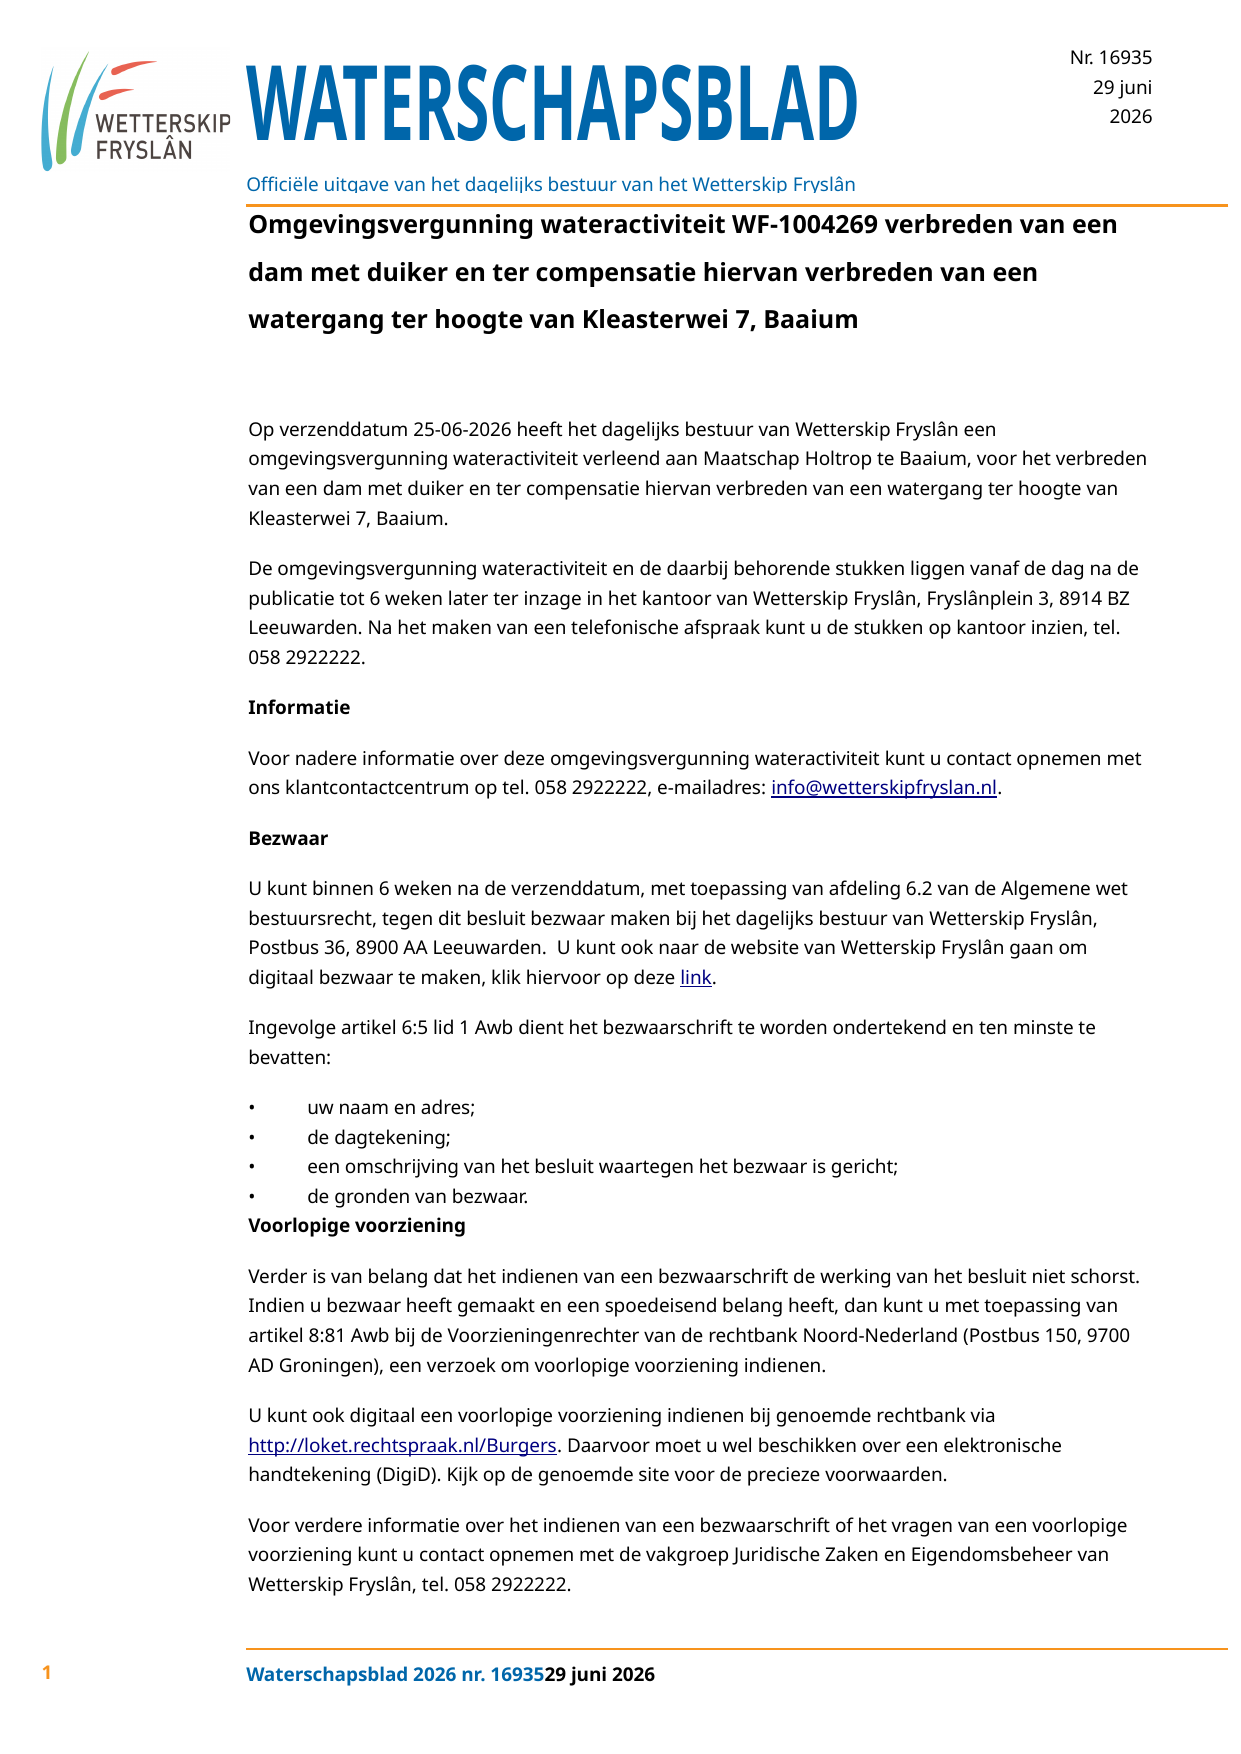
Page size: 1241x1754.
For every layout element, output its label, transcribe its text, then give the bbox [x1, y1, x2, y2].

text Verder is van belang dat het indienen van een bezwaarschrift de werking van het besluit niet schorst. Indien u bezwaar heeft gemaakt en een spoedeisend belang heeft, dan kunt u met toepassing van artikel 8:81 Awb bij de Voorzieningenrechter van de rechtbank Noord-Nederland (Postbus 150, 9700 AD Groningen), een verzoek om voorlopige voorziening indienen. [248, 1263, 1152, 1377]
text Ingevolge artikel 6:5 lid 1 Awb dient het bezwaarschrift te worden ondertekend en ten minste te bevatten: [248, 1014, 1152, 1069]
text De omgevingsvergunning wateractiviteit en de daarbij behorende stukken liggen vanaf de dag na de publicatie tot 6 weken later ter inzage in het kantoor van Wetterskip Fryslân, Fryslânplein 3, 8914 BZ Leeuwarden. Na het maken van een telefonische afspraak kunt u de stukken op kantoor inzien, tel. 058 2922222. [248, 555, 1152, 669]
list de gronden van bezwaar. [248, 1183, 1152, 1209]
list een omschrijving van het besluit waartegen het bezwaar is gericht; [248, 1153, 1152, 1179]
text U kunt binnen 6 weken na de verzenddatum, met toepassing van afdeling 6.2 van de Algemene wet bestuursrecht, tegen dit besluit bezwaar maken bij het dagelijks bestuur van Wetterskip Fryslân, Postbus 36, 8900 AA Leeuwarden. U kunt ook naar de website van Wetterskip Fryslân gaan om digitaal bezwaar te maken, klik hiervoor op deze link. [248, 875, 1152, 989]
text Omgevingsvergunning wateractiviteit WF-1004269 verbreden van een dam met duiker en ter compensatie hiervan verbreden van een watergang ter hoogte van Kleasterwei 7, Baaium [248, 207, 1152, 336]
text U kunt ook digitaal een voorlopige voorziening indienen bij genoemde rechtbank via http://loket.rechtspraak.nl/Burgers. Daarvoor moet u wel beschikken over een elektronische handtekening (DigiD). Kijk op de genoemde site voor de precieze voorwaarden. [248, 1402, 1152, 1487]
text Op verzenddatum 25-06-2026 heeft het dagelijks bestuur van Wetterskip Fryslân een omgevingsvergunning wateractiviteit verleend aan Maatschap Holtrop te Baaium, voor het verbreden van een dam met duiker en ter compensatie hiervan verbreden van een watergang ter hoogte van Kleasterwei 7, Baaium. [248, 416, 1152, 530]
picture [41, 47, 231, 172]
text Voor verdere informatie over het indienen van een bezwaarschrift of het vragen van een voorlopige voorziening kunt u contact opnemen met de vakgroep Juridische Zaken en Eigendomsbeheer van Wetterskip Fryslân, tel. 058 2922222. [248, 1512, 1152, 1597]
list de dagtekening; [248, 1124, 1152, 1149]
text Bezwaar [248, 825, 1152, 850]
text Voorlopige voorziening [248, 1213, 1152, 1238]
list uw naam en adres; [248, 1094, 1152, 1120]
text Voor nadere informatie over deze omgevingsvergunning wateractiviteit kunt u contact opnemen met ons klantcontactcentrum op tel. 058 2922222, e-mailadres: info@wetterskipfryslan.nl. [248, 745, 1152, 800]
text Informatie [248, 694, 1152, 720]
